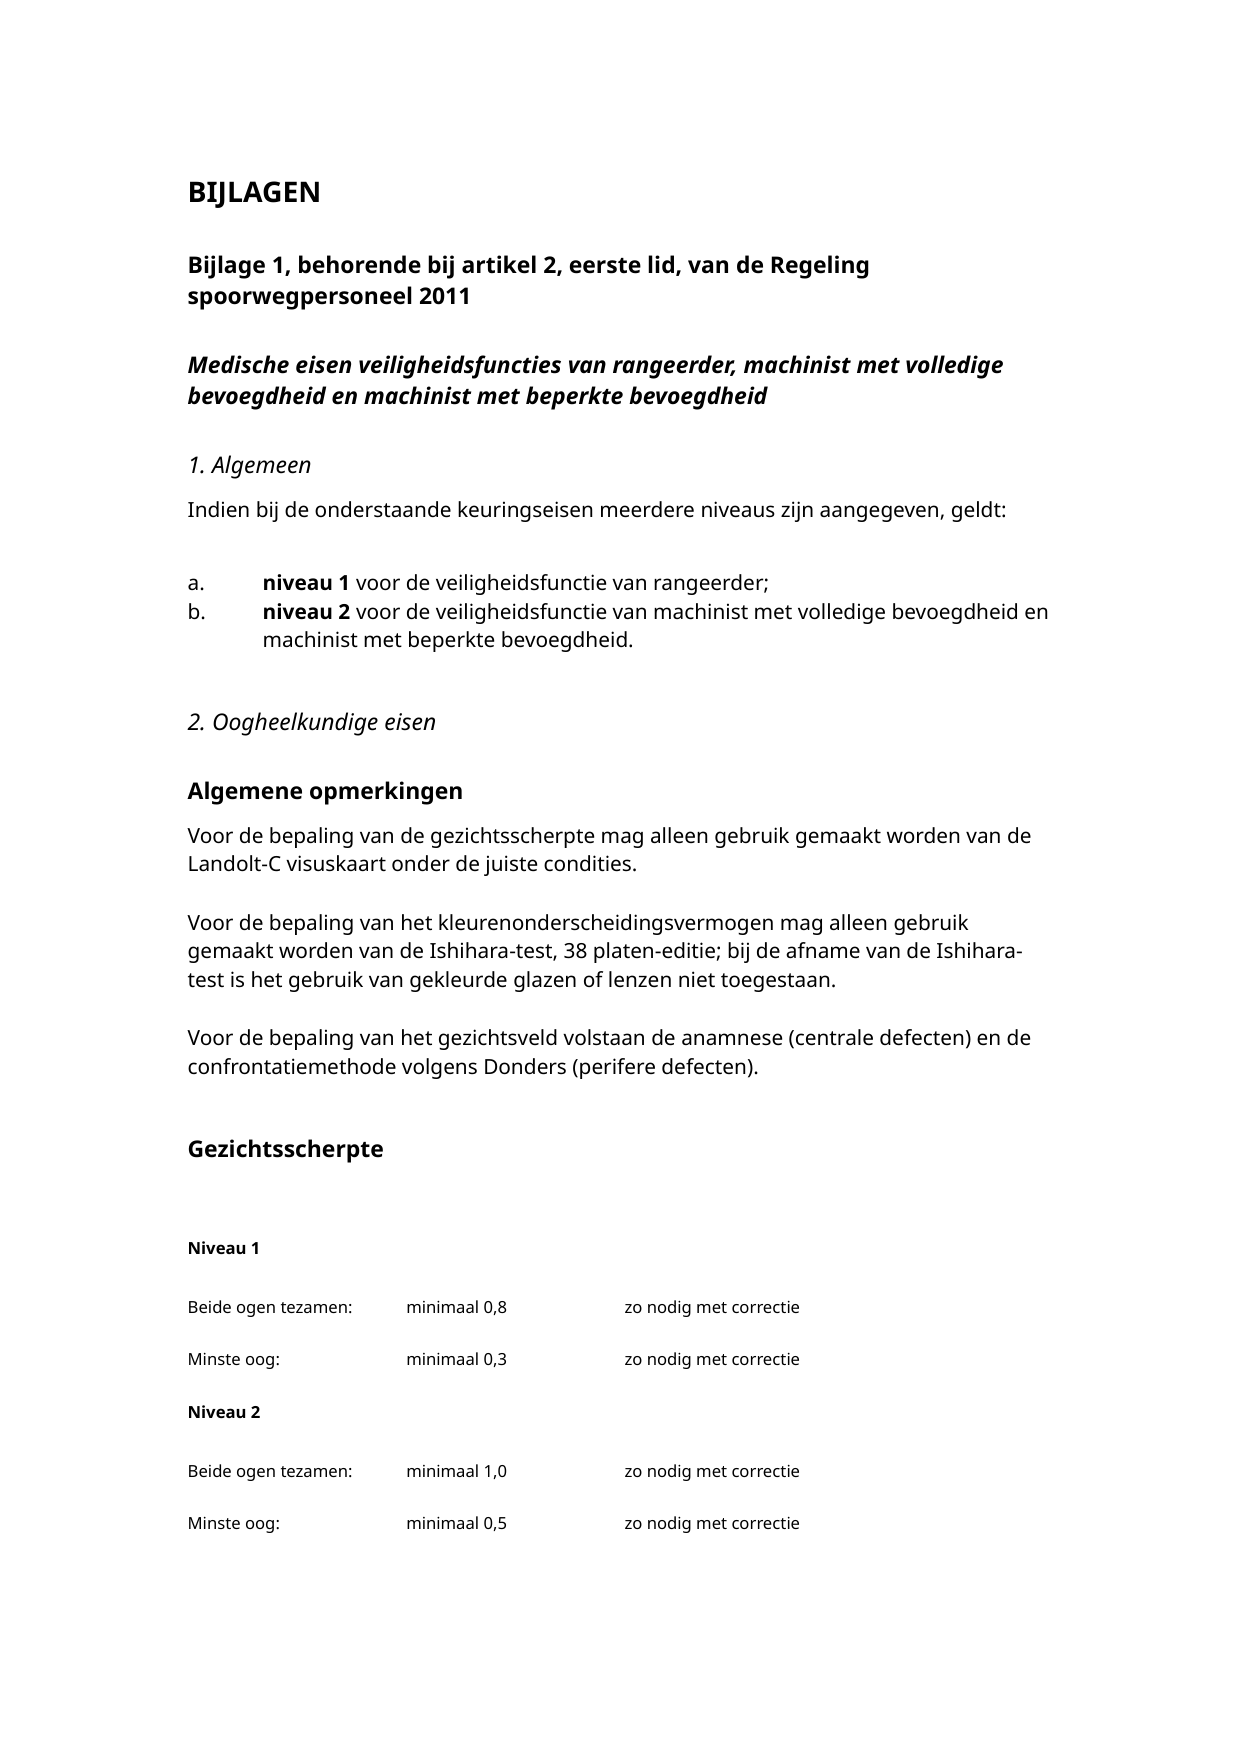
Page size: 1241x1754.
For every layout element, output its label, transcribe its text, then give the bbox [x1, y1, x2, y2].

table_cell zo nodig met correctie [624, 1459, 1053, 1512]
text Voor de bepaling van de gezichtsscherpte mag alleen gebruik gemaakt worden van de Landolt-C visuskaart onder de juiste condities. [187, 821, 1053, 878]
table_cell zo nodig met correctie [624, 1348, 1053, 1401]
table_cell minimaal 1,0 [406, 1459, 624, 1512]
table_cell minimaal 0,3 [406, 1348, 624, 1401]
subtitle 2. Oogheelkundige eisen [187, 706, 1053, 737]
subtitle Medische eisen veiligheidsfuncties van rangeerder, machinist met volledige bevoegdheid en machinist met beperkte bevoegdheid [187, 349, 1053, 411]
text Voor de bepaling van het gezichtsveld volstaan de anamnese (centrale defecten) en de confrontatiemethode volgens Donders (perifere defecten). [187, 1023, 1053, 1080]
table_header [624, 1237, 1053, 1295]
table_cell zo nodig met correctie [624, 1295, 1053, 1348]
subtitle Gezichtsscherpte [187, 1133, 1053, 1164]
table_cell Minste oog: [188, 1348, 406, 1401]
table_cell Minste oog: [188, 1512, 406, 1564]
list niveau 1 voor de veiligheidsfunctie van rangeerder; [187, 568, 1053, 597]
subtitle BIJLAGEN [187, 172, 1053, 211]
table_cell [406, 1401, 624, 1459]
table_cell [624, 1401, 1053, 1459]
table_cell Beide ogen tezamen: [188, 1459, 406, 1512]
table_cell minimaal 0,5 [406, 1512, 624, 1564]
table_header Niveau 1 [188, 1237, 406, 1295]
subtitle 1. Algemeen [187, 449, 1053, 480]
table_cell zo nodig met correctie [624, 1512, 1053, 1564]
subtitle Algemene opmerkingen [187, 775, 1053, 806]
table_cell Niveau 2 [188, 1401, 406, 1459]
table_cell minimaal 0,8 [406, 1295, 624, 1348]
text Indien bij de onderstaande keuringseisen meerdere niveaus zijn aangegeven, geldt: [187, 495, 1053, 523]
text Voor de bepaling van het kleurenonderscheidingsvermogen mag alleen gebruik gemaakt worden van de Ishihara-test, 38 platen-editie; bij de afname van de Ishihara-test is het gebruik van gekleurde glazen of lenzen niet toegestaan. [187, 908, 1053, 993]
table_header [406, 1237, 624, 1295]
list niveau 2 voor de veiligheidsfunctie van machinist met volledige bevoegdheid en machinist met beperkte bevoegdheid. [187, 597, 1053, 654]
subtitle Bijlage 1, behorende bij artikel 2, eerste lid, van de Regeling spoorwegpersoneel 2011 [187, 249, 1053, 311]
table_cell Beide ogen tezamen: [188, 1295, 406, 1348]
